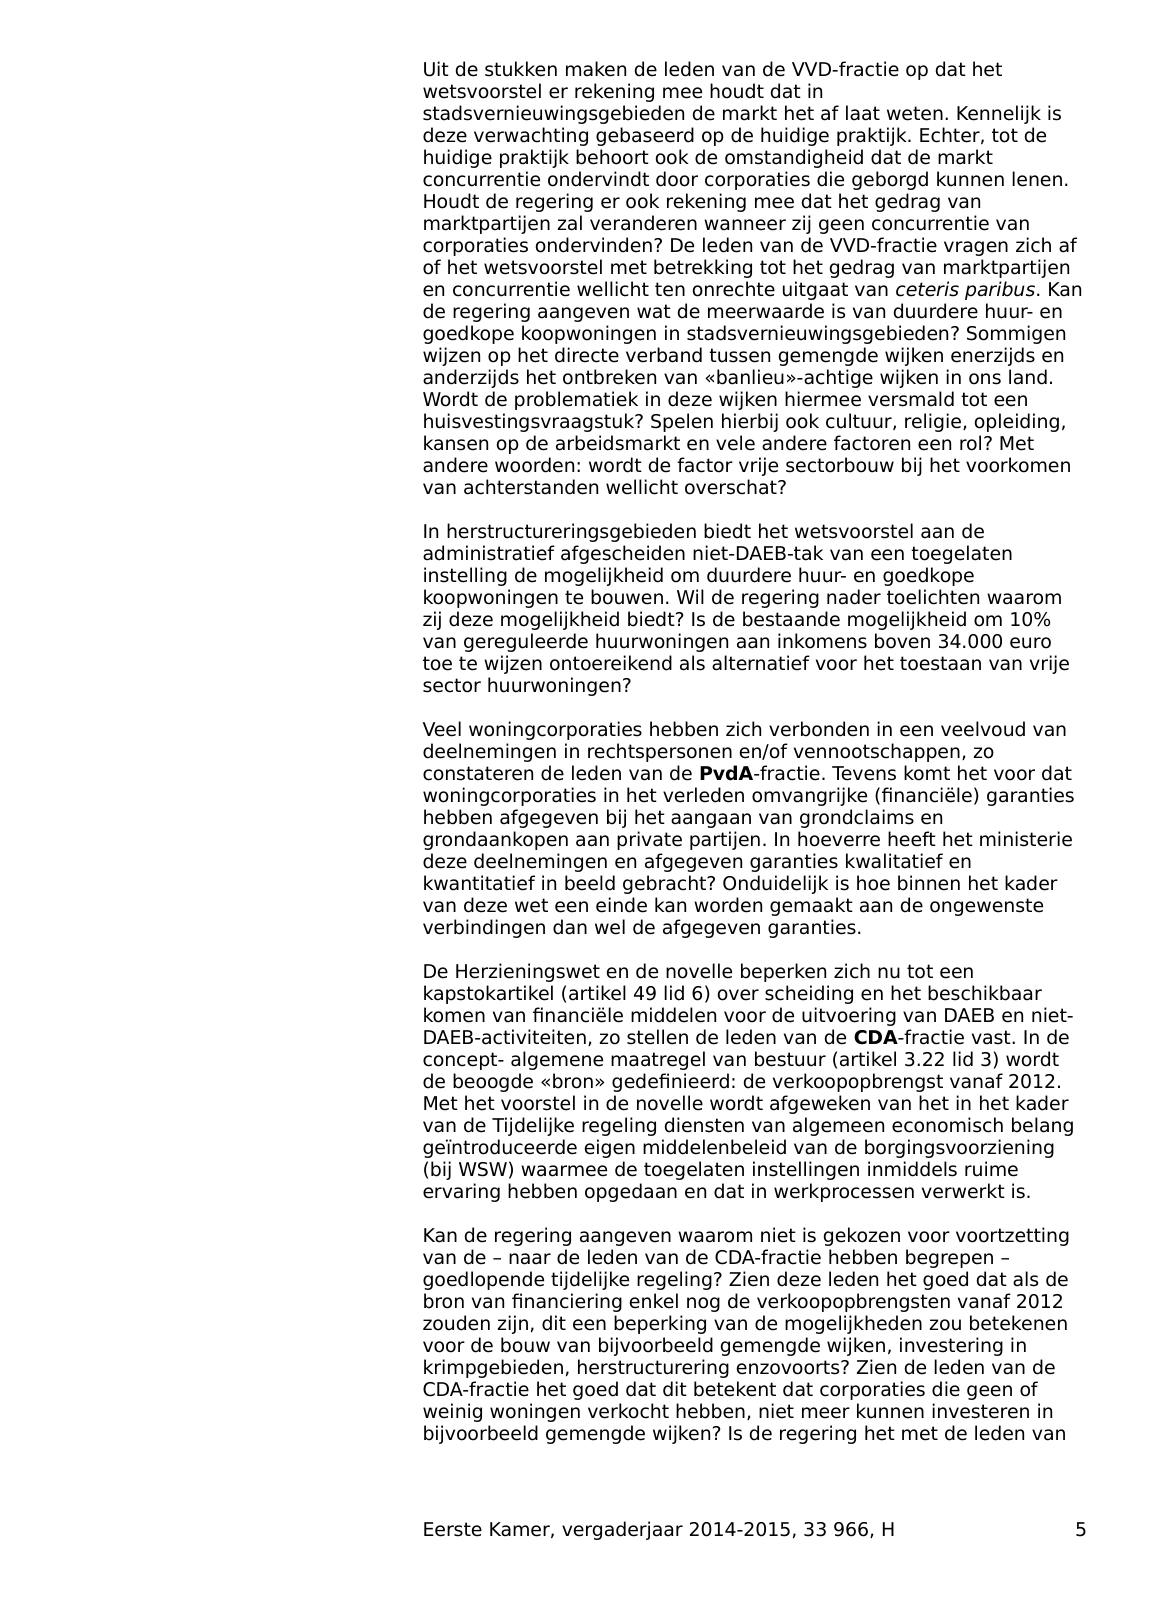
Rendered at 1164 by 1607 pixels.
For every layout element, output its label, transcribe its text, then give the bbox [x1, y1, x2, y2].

text Kan de regering aangeven waarom niet is gekozen voor voortzetting van de – naar de leden van de CDA-fractie hebben begrepen – goedlopende tijdelijke regeling? Zien deze leden het goed dat als de bron van financiering enkel nog de verkoopopbrengsten vanaf 2012 zouden zijn, dit een beperking van de mogelijkheden zou betekenen voor de bouw van bijvoorbeeld gemengde wijken, investering in krimpgebieden, herstructurering enzovoorts? Zien de leden van de CDA-fractie het goed dat dit betekent dat corporaties die geen of weinig woningen verkocht hebben, niet meer kunnen investeren in bijvoorbeeld gemengde wijken? Is de regering het met de leden van [422, 1225, 1087, 1444]
text Uit de stukken maken de leden van de VVD-fractie op dat het wetsvoorstel er rekening mee houdt dat in stadsvernieuwingsgebieden de markt het af laat weten. Kennelijk is deze verwachting gebaseerd op de huidige praktijk. Echter, tot de huidige praktijk behoort ook de omstandigheid dat de markt concurrentie ondervindt door corporaties die geborgd kunnen lenen. Houdt de regering er ook rekening mee dat het gedrag van marktpartijen zal veranderen wanneer zij geen concurrentie van corporaties ondervinden? De leden van de VVD-fractie vragen zich af of het wetsvoorstel met betrekking tot het gedrag van marktpartijen en concurrentie wellicht ten onrechte uitgaat van ceteris paribus. Kan de regering aangeven wat de meerwaarde is van duurdere huur- en goedkope koopwoningen in stadsvernieuwingsgebieden? Sommigen wijzen op het directe verband tussen gemengde wijken enerzijds en anderzijds het ontbreken van «banlieu»-achtige wijken in ons land. Wordt de problematiek in deze wijken hiermee versmald tot een huisvestingsvraagstuk? Spelen hierbij ook cultuur, religie, opleiding, kansen op de arbeidsmarkt en vele andere factoren een rol? Met andere woorden: wordt de factor vrije sectorbouw bij het voorkomen van achterstanden wellicht overschat? [422, 59, 1087, 499]
text Veel woningcorporaties hebben zich verbonden in een veelvoud van deelnemingen in rechtspersonen en/of vennootschappen, zo constateren de leden van de PvdA-fractie. Tevens komt het voor dat woningcorporaties in het verleden omvangrijke (financiële) garanties hebben afgegeven bij het aangaan van grondclaims en grondaankopen aan private partijen. In hoeverre heeft het ministerie deze deelnemingen en afgegeven garanties kwalitatief en kwantitatief in beeld gebracht? Onduidelijk is hoe binnen het kader van deze wet een einde kan worden gemaakt aan de ongewenste verbindingen dan wel de afgegeven garanties. [422, 719, 1087, 939]
text In herstructureringsgebieden biedt het wetsvoorstel aan de administratief afgescheiden niet-DAEB-tak van een toegelaten instelling de mogelijkheid om duurdere huur- en goedkope koopwoningen te bouwen. Wil de regering nader toelichten waarom zij deze mogelijkheid biedt? Is de bestaande mogelijkheid om 10% van gereguleerde huurwoningen aan inkomens boven 34.000 euro toe te wijzen ontoereikend als alternatief voor het toestaan van vrije sector huurwoningen? [422, 521, 1087, 697]
text De Herzieningswet en de novelle beperken zich nu tot een kapstokartikel (artikel 49 lid 6) over scheiding en het beschikbaar komen van financiële middelen voor de uitvoering van DAEB en niet-DAEB-activiteiten, zo stellen de leden van de CDA-fractie vast. In de concept- algemene maatregel van bestuur (artikel 3.22 lid 3) wordt de beoogde «bron» gedefinieerd: de verkoopopbrengst vanaf 2012. Met het voorstel in de novelle wordt afgeweken van het in het kader van de Tijdelijke regeling diensten van algemeen economisch belang geïntroduceerde eigen middelenbeleid van de borgingsvoorziening (bij WSW) waarmee de toegelaten instellingen inmiddels ruime ervaring hebben opgedaan en dat in werkprocessen verwerkt is. [422, 961, 1087, 1203]
